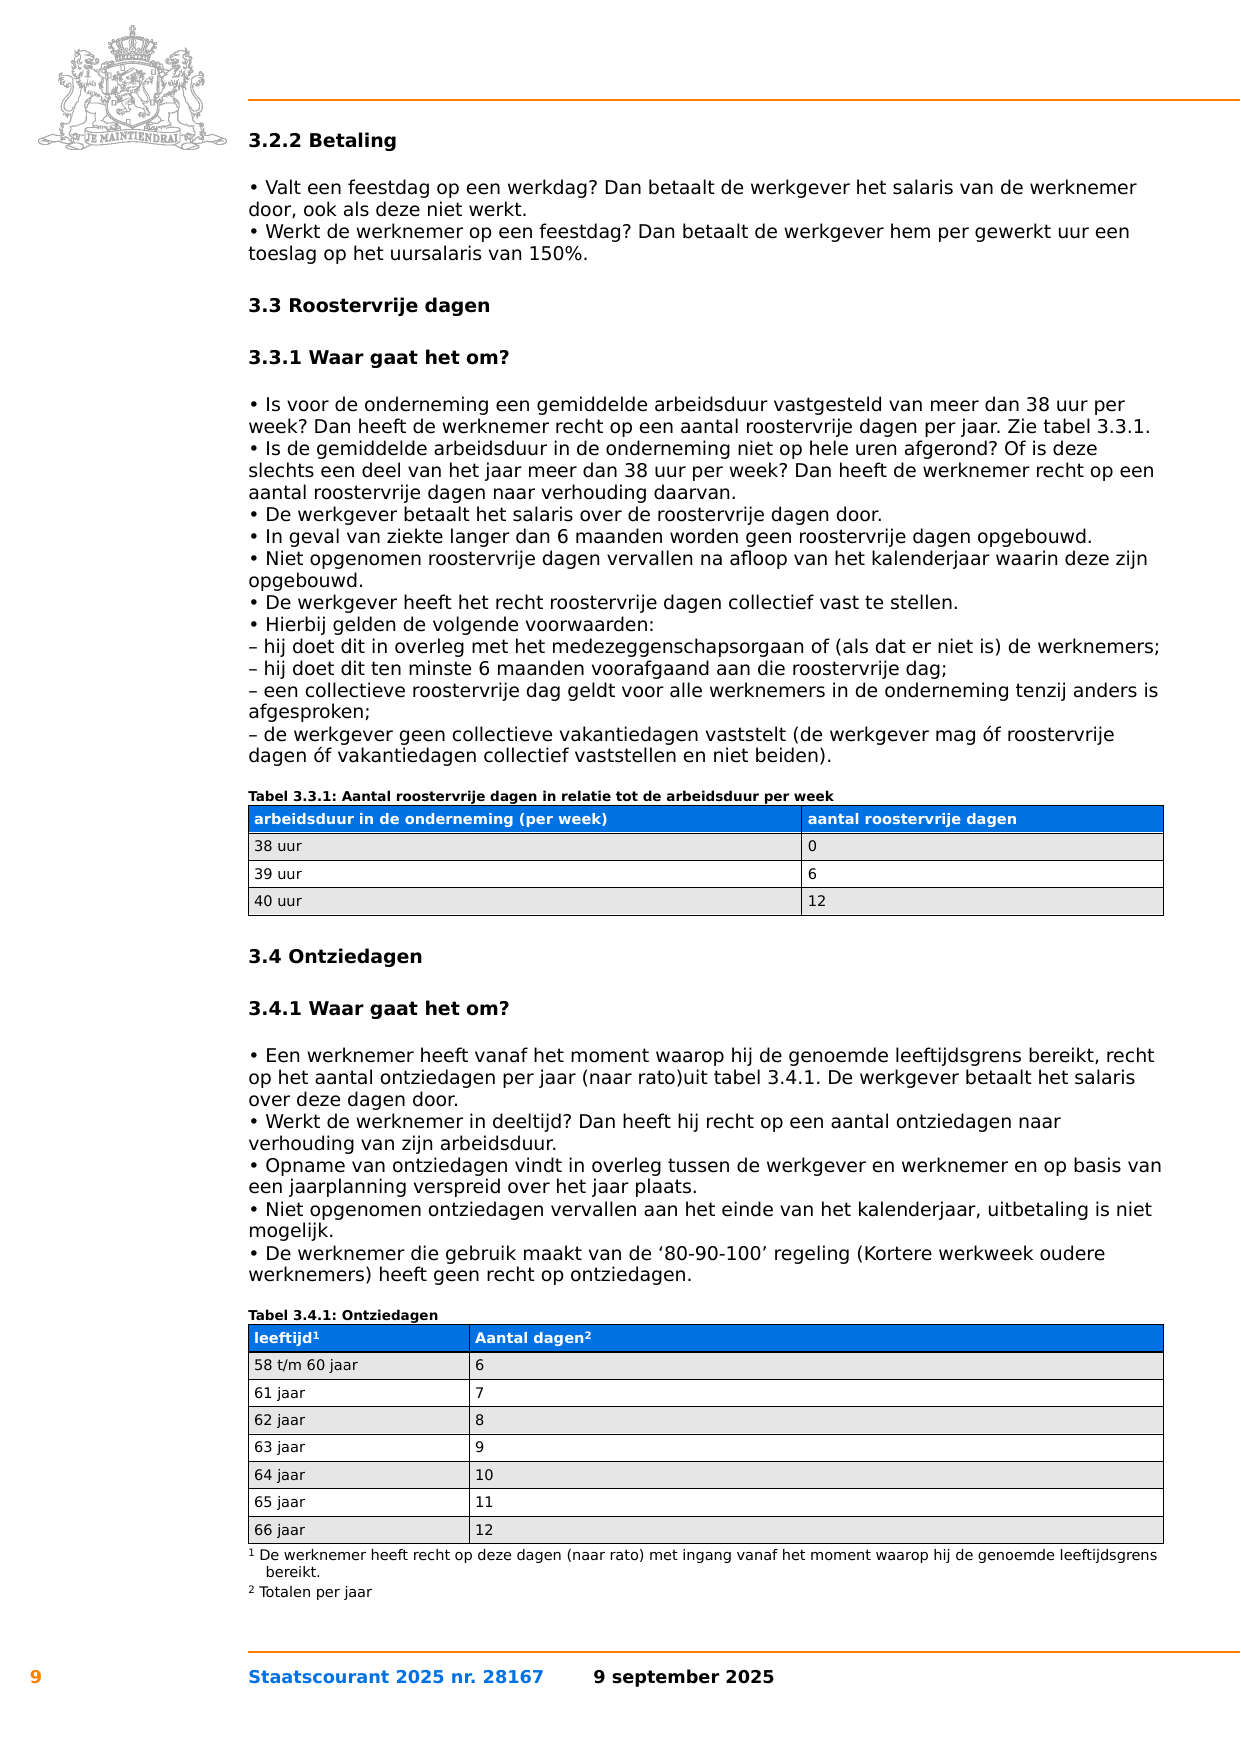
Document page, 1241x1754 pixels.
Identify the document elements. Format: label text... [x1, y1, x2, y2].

subtitle 3.3 Roostervrije dagen [248, 295, 1163, 317]
text • Is de gemiddelde arbeidsduur in de onderneming niet op hele uren afgerond? Of is deze slechts een deel van het jaar meer dan 38 uur per week? Dan heeft de werknemer recht op een aantal roostervrije dagen naar verhouding daarvan. [248, 438, 1163, 504]
text • Opname van ontziedagen vindt in overleg tussen de werkgever en werknemer en op basis van een jaarplanning verspreid over het jaar plaats. [248, 1154, 1163, 1198]
text – een collectieve roostervrije dag geldt voor alle werknemers in de onderneming tenzij anders is afgesproken; [248, 679, 1163, 723]
text – hij doet dit ten minste 6 maanden voorafgaand aan die roostervrije dag; [248, 657, 1163, 679]
table_cell 40 uur [249, 888, 801, 914]
text – de werkgever geen collectieve vakantiedagen vaststelt (de werkgever mag óf roostervrije dagen óf vakantiedagen collectief vaststellen en niet beiden). [248, 723, 1163, 767]
subtitle 3.4 Ontziedagen [248, 946, 1163, 968]
table_cell 63 jaar [249, 1435, 469, 1461]
table_header Tabel 3.4.1: Ontziedagen [248, 1308, 1163, 1324]
text • Is voor de onderneming een gemiddelde arbeidsduur vastgesteld van meer dan 38 uur per week? Dan heeft de werknemer recht op een aantal roostervrije dagen per jaar. Zie tabel 3.3.1. [248, 394, 1163, 438]
table_cell 7 [470, 1380, 1163, 1406]
table_cell 66 jaar [249, 1517, 469, 1543]
text • Hierbij gelden de volgende voorwaarden: [248, 613, 1163, 636]
table_cell 11 [470, 1489, 1163, 1516]
table_cell 12 [802, 888, 1163, 914]
table_cell 0 [802, 834, 1163, 860]
text • Valt een feestdag op een werkdag? Dan betaalt de werkgever het salaris van de werknemer door, ook als deze niet werkt. [248, 177, 1163, 221]
text • Niet opgenomen roostervrije dagen vervallen na afloop van het kalenderjaar waarin deze zijn opgebouwd. [248, 548, 1163, 592]
table_cell 10 [470, 1462, 1163, 1488]
text • Een werknemer heeft vanaf het moment waarop hij de genoemde leeftijdsgrens bereikt, recht op het aantal ontziedagen per jaar (naar rato)uit tabel 3.4.1. De werkgever betaalt het salaris over deze dagen door. [248, 1044, 1163, 1111]
subtitle 3.2.2 Betaling [248, 130, 1163, 152]
table_cell 8 [470, 1407, 1163, 1433]
table_cell 64 jaar [249, 1462, 469, 1488]
table_cell leeftijd1 [249, 1325, 469, 1351]
subtitle 3.4.1 Waar gaat het om? [248, 998, 1163, 1019]
text • Werkt de werknemer in deeltijd? Dan heeft hij recht op een aantal ontziedagen naar verhouding van zijn arbeidsduur. [248, 1111, 1163, 1154]
table_cell 39 uur [249, 861, 801, 887]
picture [38, 25, 227, 150]
text • De werkgever heeft het recht roostervrije dagen collectief vast te stellen. [248, 592, 1163, 613]
text • Werkt de werknemer op een feestdag? Dan betaalt de werkgever hem per gewerkt uur een toeslag op het uursalaris van 150%. [248, 221, 1163, 265]
table_cell aantal roostervrije dagen [802, 806, 1163, 832]
table_cell 9 [470, 1435, 1163, 1461]
table_cell 61 jaar [249, 1380, 469, 1406]
table_cell 58 t/m 60 jaar [249, 1353, 469, 1379]
table_cell 6 [802, 861, 1163, 887]
text • De werknemer die gebruik maakt van de ‘80-90-100’ regeling (Kortere werkweek oudere werknemers) heeft geen recht op ontziedagen. [248, 1242, 1163, 1286]
table_cell arbeidsduur in de onderneming (per week) [249, 806, 801, 832]
table_cell 6 [470, 1353, 1163, 1379]
text • Niet opgenomen ontziedagen vervallen aan het einde van het kalenderjaar, uitbetaling is niet mogelijk. [248, 1198, 1163, 1242]
table_cell 62 jaar [249, 1407, 469, 1433]
table_cell 1 De werknemer heeft recht op deze dagen (naar rato) met ingang vanaf het moment waarop hij de genoemde leeftijdsgrens bereikt. 2 Totalen per jaar [248, 1544, 1163, 1601]
table_cell 65 jaar [249, 1489, 469, 1516]
table_cell 12 [470, 1517, 1163, 1543]
text • In geval van ziekte langer dan 6 maanden worden geen roostervrije dagen opgebouwd. [248, 526, 1163, 548]
subtitle 3.3.1 Waar gaat het om? [248, 347, 1163, 369]
table_cell 38 uur [249, 834, 801, 860]
table_header Tabel 3.3.1: Aantal roostervrije dagen in relatie tot de arbeidsduur per week [248, 789, 1163, 805]
text – hij doet dit in overleg met het medezeggenschapsorgaan of (als dat er niet is) de werknemers; [248, 636, 1163, 657]
text • De werkgever betaalt het salaris over de roostervrije dagen door. [248, 504, 1163, 526]
table_cell Aantal dagen2 [470, 1325, 1163, 1351]
